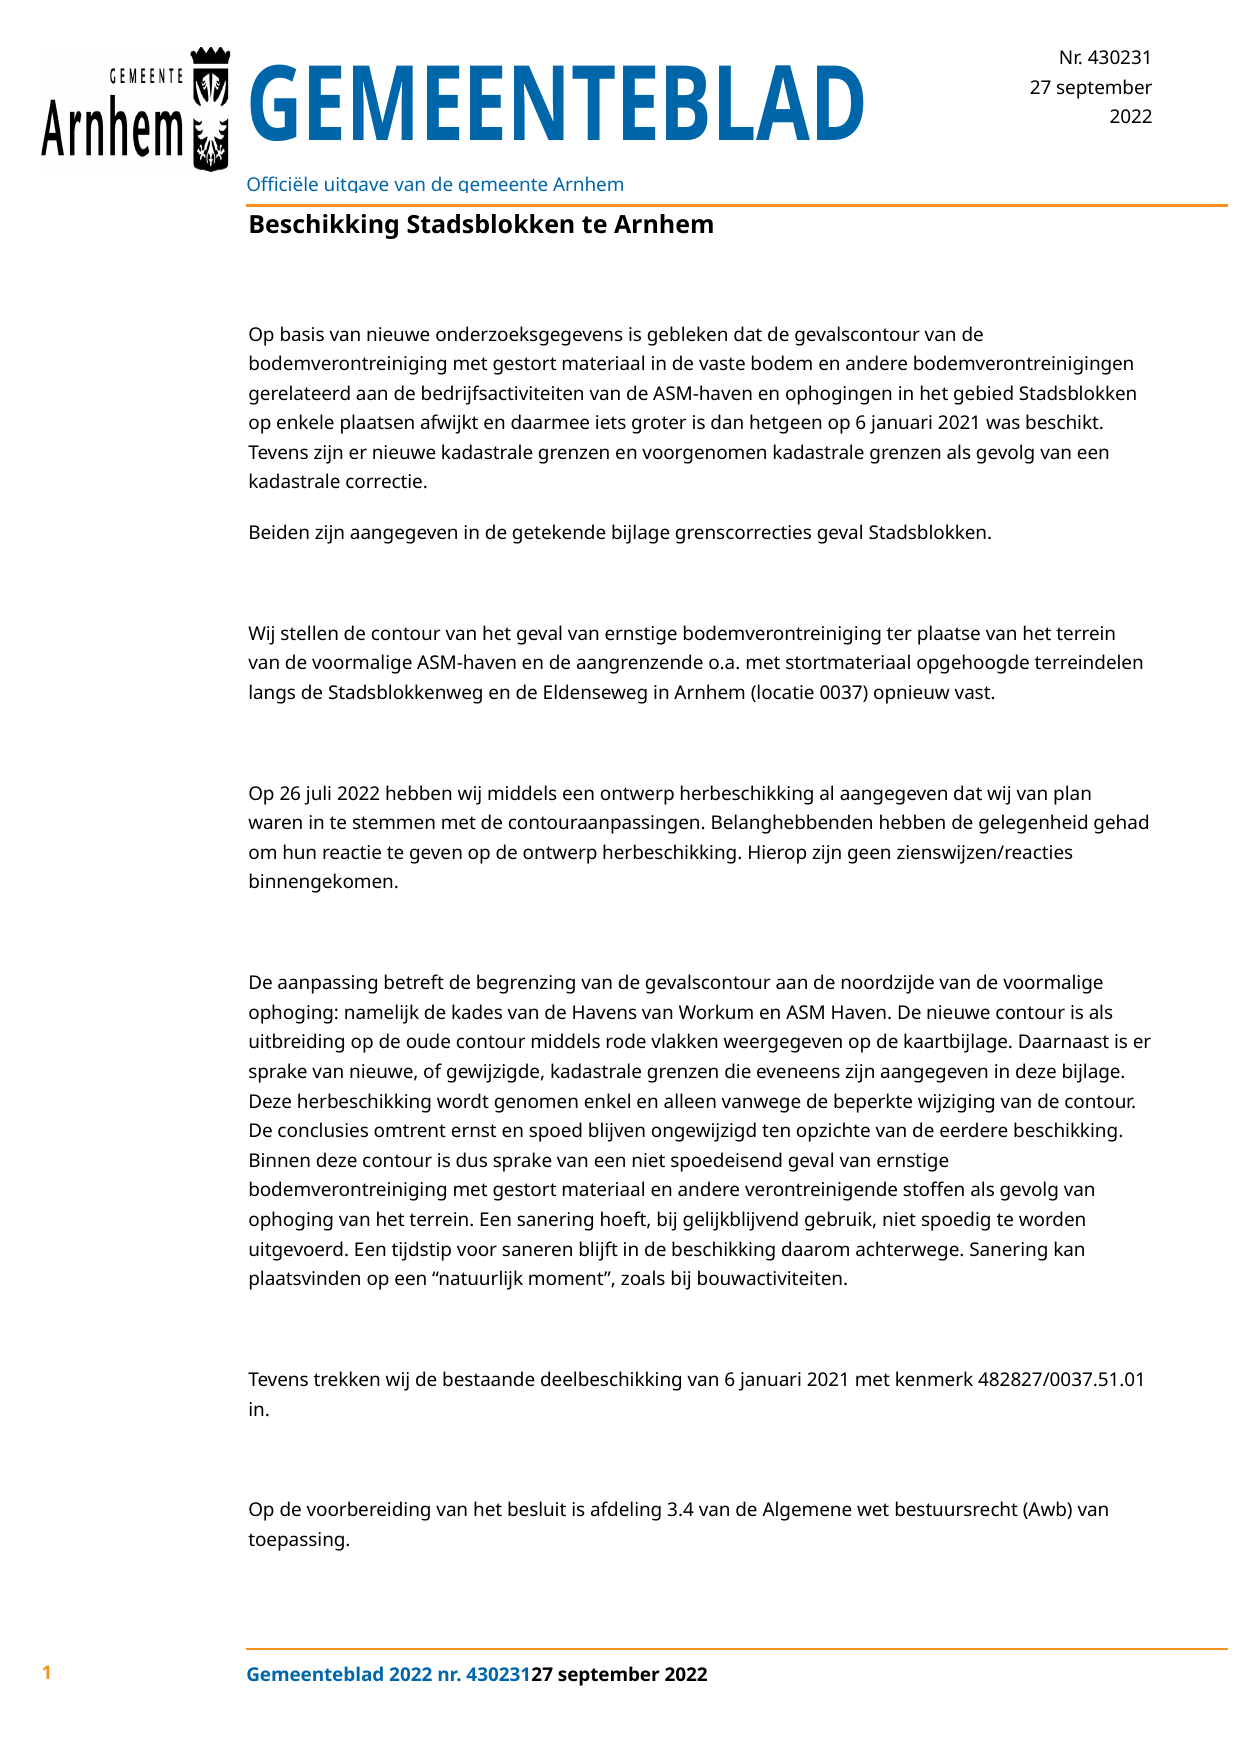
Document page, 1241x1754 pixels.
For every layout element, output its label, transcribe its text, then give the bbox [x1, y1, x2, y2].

text De aanpassing betreft de begrenzing van de gevalscontour aan de noordzijde van de voormalige ophoging: namelijk de kades van de Havens van Workum en ASM Haven. De nieuwe contour is als uitbreiding op de oude contour middels rode vlakken weergegeven op de kaartbijlage. Daarnaast is er sprake van nieuwe, of gewijzigde, kadastrale grenzen die eveneens zijn aangegeven in deze bijlage. Deze herbeschikking wordt genomen enkel en alleen vanwege de beperkte wijziging van de contour. De conclusies omtrent ernst en spoed blijven ongewijzigd ten opzichte van de eerdere beschikking. Binnen deze contour is dus sprake van een niet spoedeisend geval van ernstige bodemverontreiniging met gestort materiaal en andere verontreinigende stoffen als gevolg van ophoging van het terrein. Een sanering hoeft, bij gelijkblijvend gebruik, niet spoedig te worden uitgevoerd. Een tijdstip voor saneren blijft in de beschikking daarom achterwege. Sanering kan plaatsvinden op een “natuurlijk moment”, zoals bij bouwactiviteiten. [248, 969, 1152, 1291]
text Op basis van nieuwe onderzoeksgegevens is gebleken dat de gevalscontour van de bodemverontreiniging met gestort materiaal in de vaste bodem en andere bodemverontreinigingen gerelateerd aan de bedrijfsactiviteiten van de ASM-haven en ophogingen in het gebied Stadsblokken op enkele plaatsen afwijkt en daarmee iets groter is dan hetgeen op 6 januari 2021 was beschikt. Tevens zijn er nieuwe kadastrale grenzen en voorgenomen kadastrale grenzen als gevolg van een kadastrale correctie. [248, 321, 1152, 494]
text Tevens trekken wij de bestaande deelbeschikking van 6 januari 2021 met kenmerk 482827/0037.51.01 in. [248, 1366, 1152, 1421]
picture [41, 47, 231, 172]
text Beiden zijn aangegeven in de getekende bijlage grenscorrecties geval Stadsblokken. [248, 519, 1152, 545]
text Wij stellen de contour van het geval van ernstige bodemverontreiniging ter plaatse van het terrein van de voormalige ASM-haven en de aangrenzende o.a. met stortmateriaal opgehoogde terreindelen langs de Stadsblokkenweg en de Eldenseweg in Arnhem (locatie 0037) opnieuw vast. [248, 620, 1152, 705]
text Op de voorbereiding van het besluit is afdeling 3.4 van de Algemene wet bestuursrecht (Awb) van toepassing. [248, 1497, 1152, 1552]
text Op 26 juli 2022 hebben wij middels een ontwerp herbeschikking al aangegeven dat wij van plan waren in te stemmen met de contouraanpassingen. Belanghebbenden hebben de gelegenheid gehad om hun reactie te geven op de ontwerp herbeschikking. Hierop zijn geen zienswijzen/reacties binnengekomen. [248, 780, 1152, 894]
text Beschikking Stadsblokken te Arnhem [248, 207, 1152, 241]
